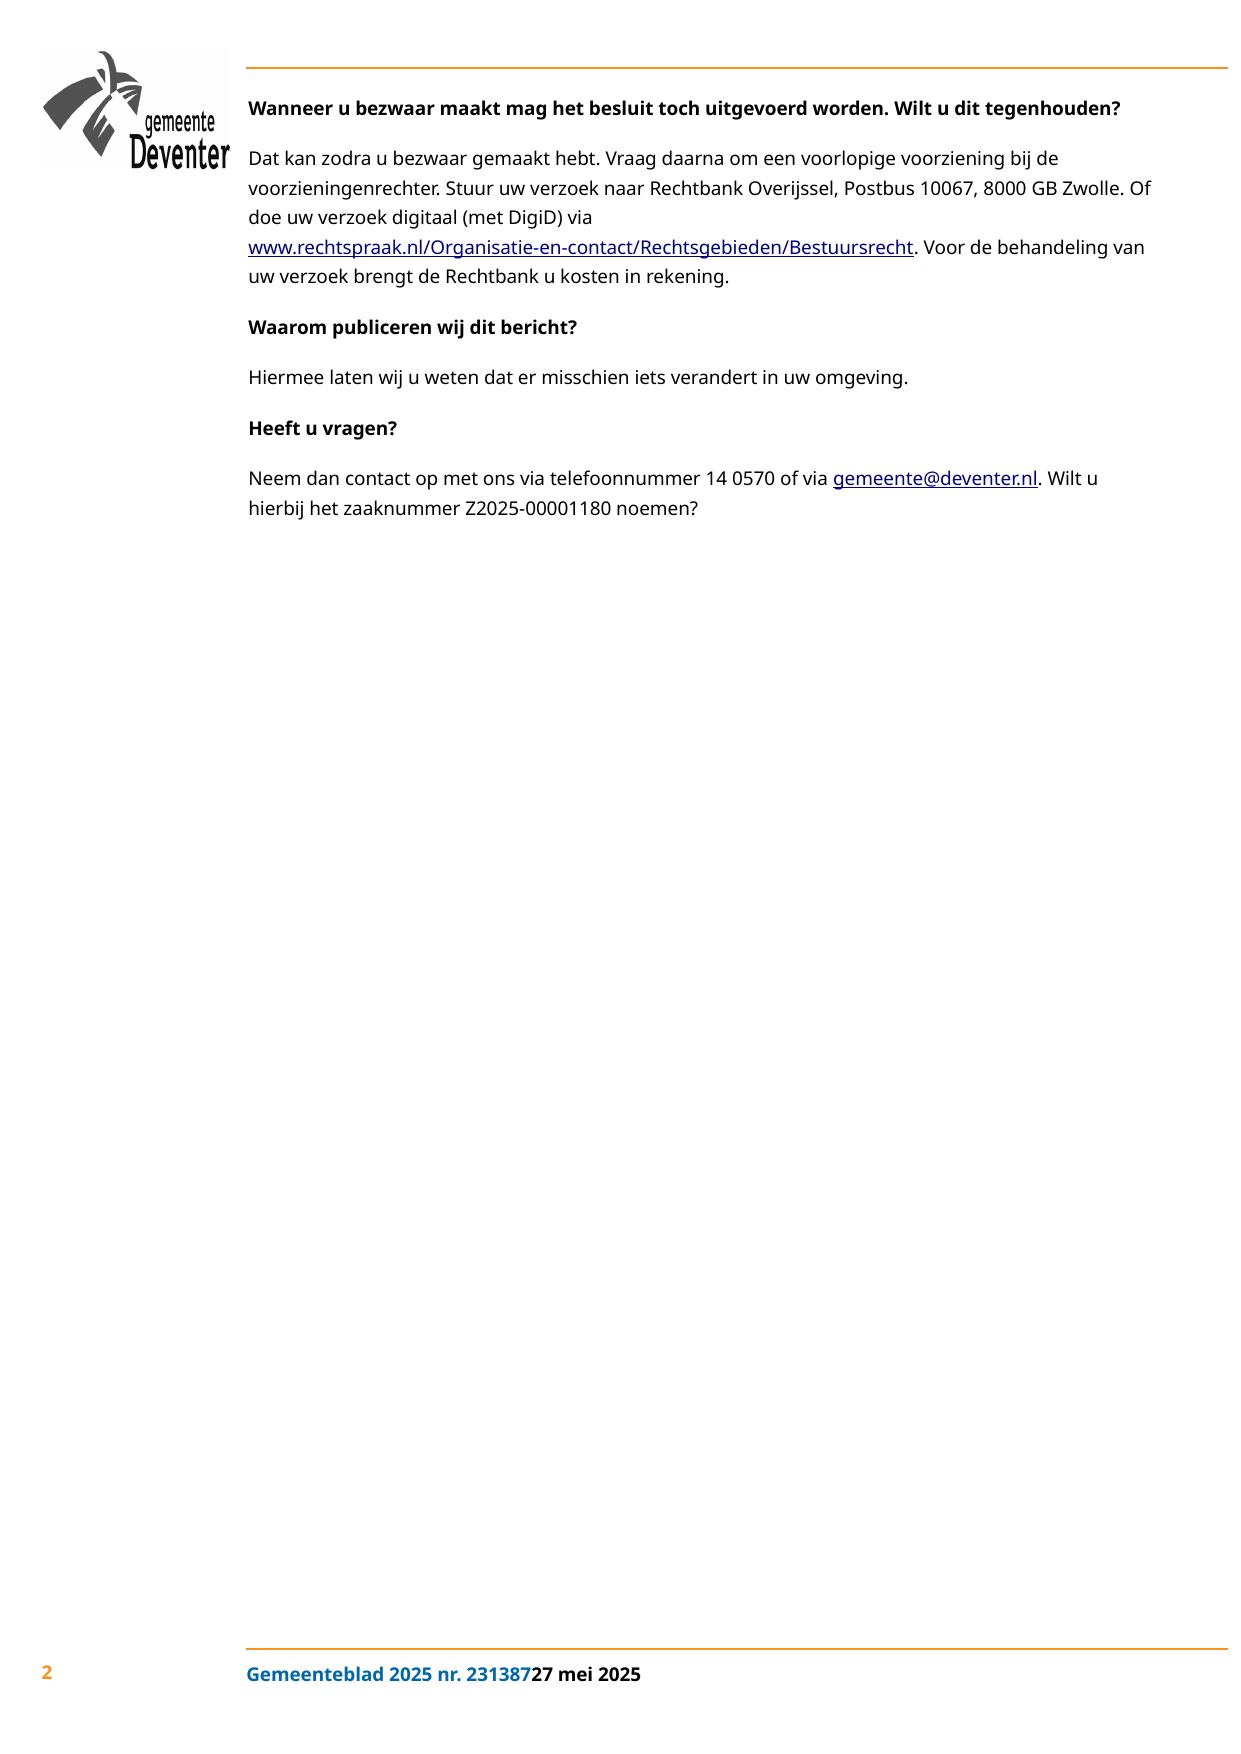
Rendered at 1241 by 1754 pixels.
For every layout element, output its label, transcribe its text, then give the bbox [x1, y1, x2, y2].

text Dat kan zodra u bezwaar gemaakt hebt. Vraag daarna om een voorlopige voorziening bij de voorzieningenrechter. Stuur uw verzoek naar Rechtbank Overijssel, Postbus 10067, 8000 GB Zwolle. Of doe uw verzoek digitaal (met DigiD) via www.rechtspraak.nl/Organisatie-en-contact/Rechtsgebieden/Bestuursrecht. Voor de behandeling van uw verzoek brengt de Rechtbank u kosten in rekening. [248, 145, 1152, 289]
text Wanneer u bezwaar maakt mag het besluit toch uitgevoerd worden. Wilt u dit tegenhouden? [248, 95, 1152, 121]
text Neem dan contact op met ons via telefoonnummer 14 0570 of via gemeente@deventer.nl. Wilt u hierbij het zaaknummer Z2025-00001180 noemen? [248, 465, 1152, 521]
picture [41, 47, 231, 172]
text Waarom publiceren wij dit bericht? [248, 314, 1152, 340]
text Heeft u vragen? [248, 415, 1152, 441]
text Hiermee laten wij u weten dat er misschien iets verandert in uw omgeving. [248, 364, 1152, 390]
